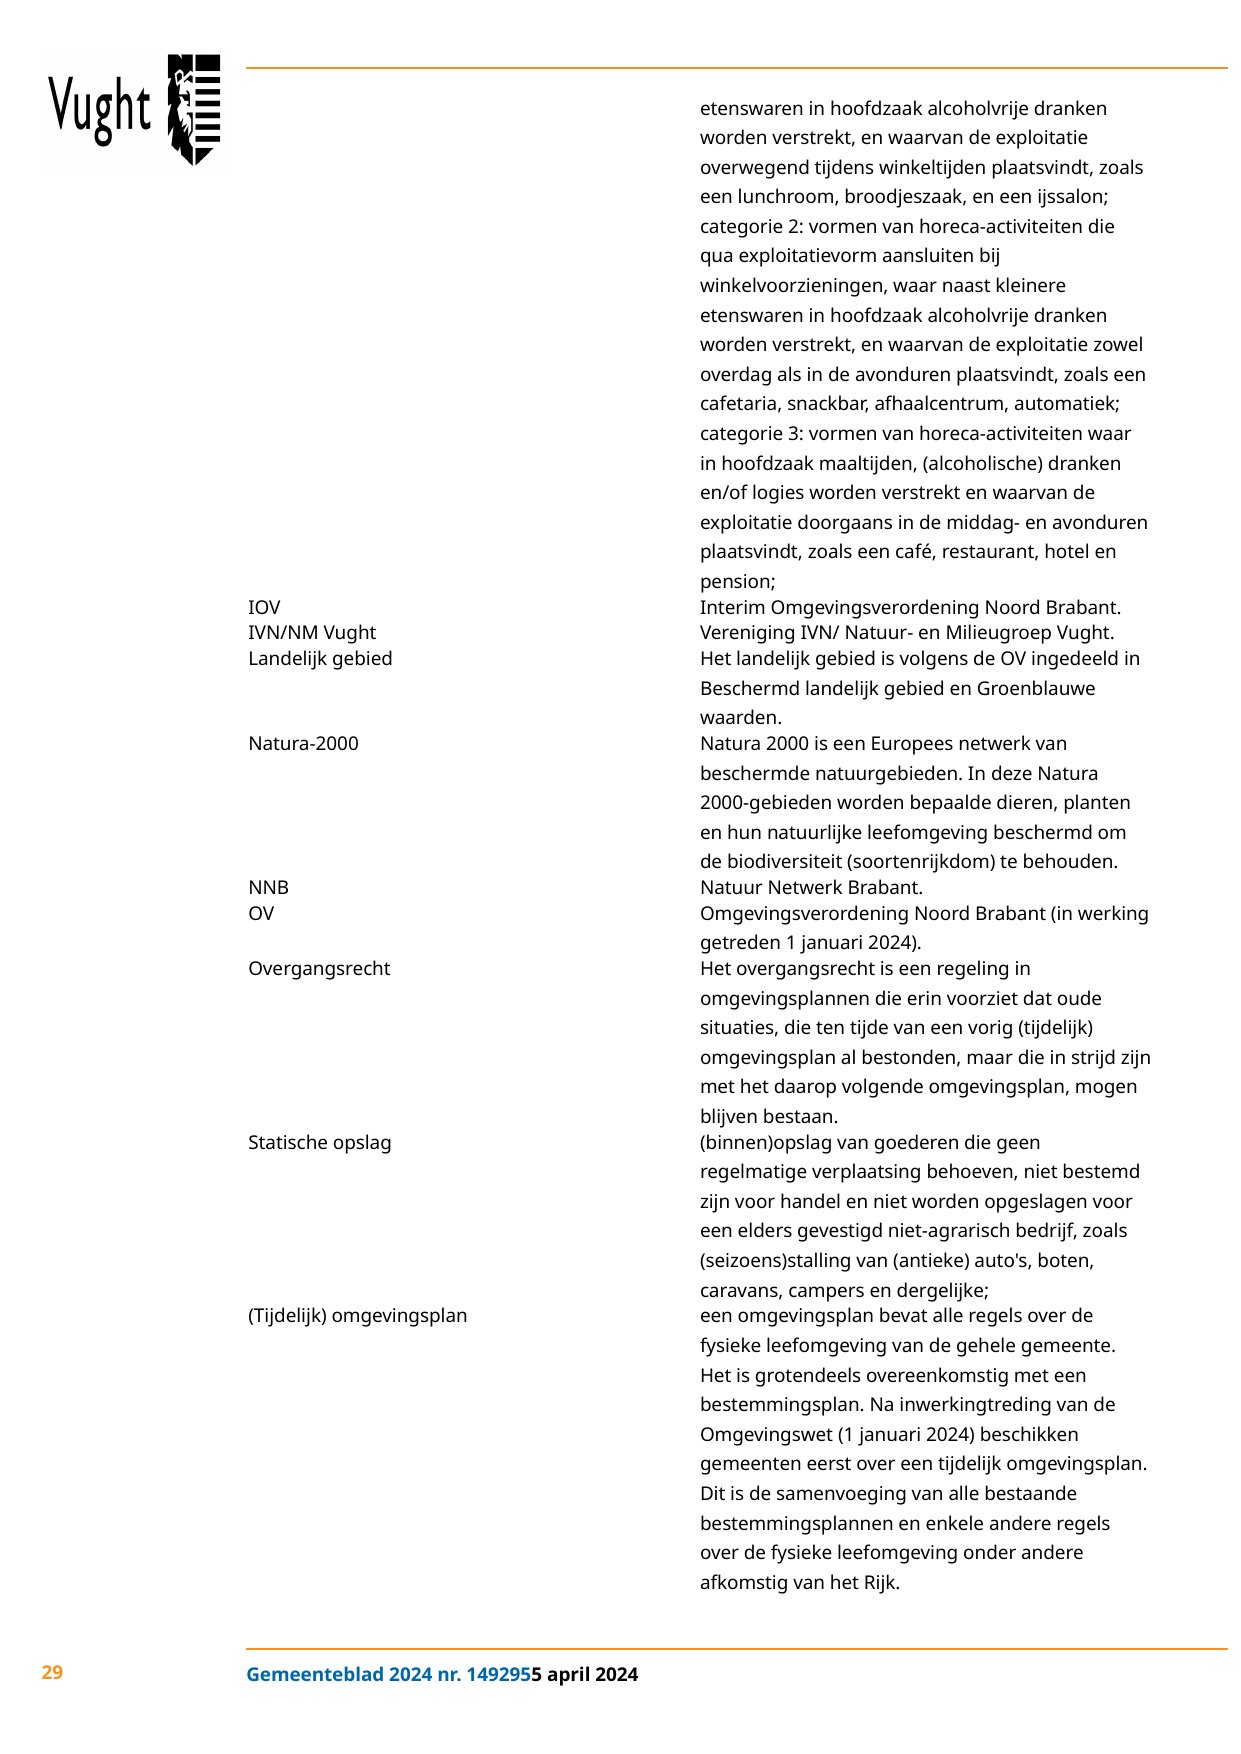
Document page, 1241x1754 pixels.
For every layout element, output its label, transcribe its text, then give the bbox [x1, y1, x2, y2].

table_cell Het landelijk gebied is volgens de OV ingedeeld in Beschermd landelijk gebied en Groenblauwe waarden. [700, 645, 1152, 730]
table_cell IOV [248, 594, 700, 619]
table_cell etenswaren in hoofdzaak alcoholvrije dranken worden verstrekt, en waarvan de exploitatie overwegend tijdens winkeltijden plaatsvindt, zoals een lunchroom, broodjeszaak, en een ijssalon; categorie 2: vormen van horeca-activiteiten die qua exploitatievorm aansluiten bij winkelvoorzieningen, waar naast kleinere etenswaren in hoofdzaak alcoholvrije dranken worden verstrekt, en waarvan de exploitatie zowel overdag als in de avonduren plaatsvindt, zoals een cafetaria, snackbar, afhaalcentrum, automatiek; categorie 3: vormen van horeca-activiteiten waar in hoofdzaak maaltijden, (alcoholische) dranken en/of logies worden verstrekt en waarvan de exploitatie doorgaans in de middag- en avonduren plaatsvindt, zoals een café, restaurant, hotel en pension; [700, 95, 1152, 594]
table_cell Natuur Netwerk Brabant. [700, 874, 1152, 900]
table_cell Natura 2000 is een Europees netwerk van beschermde natuurgebieden. In deze Natura 2000-gebieden worden bepaalde dieren, planten en hun natuurlijke leefomgeving beschermd om de biodiversiteit (soortenrijkdom) te behouden. [700, 730, 1152, 874]
picture [41, 47, 231, 172]
table_cell NNB [248, 874, 700, 900]
table_cell een omgevingsplan bevat alle regels over de fysieke leefomgeving van de gehele gemeente. Het is grotendeels overeenkomstig met een bestemmingsplan. Na inwerkingtreding van de Omgevingswet (1 januari 2024) beschikken gemeenten eerst over een tijdelijk omgevingsplan. Dit is de samenvoeging van alle bestaande bestemmingsplannen en enkele andere regels over de fysieke leefomgeving onder andere afkomstig van het Rijk. [700, 1303, 1152, 1594]
table_cell Landelijk gebied [248, 645, 700, 730]
table_cell Natura-2000 [248, 730, 700, 874]
table_cell Het overgangsrecht is een regeling in omgevingsplannen die erin voorziet dat oude situaties, die ten tijde van een vorig (tijdelijk) omgevingsplan al bestonden, maar die in strijd zijn met het daarop volgende omgevingsplan, mogen blijven bestaan. [700, 955, 1152, 1129]
table_cell IVN/NM Vught [248, 620, 700, 645]
table_cell OV [248, 900, 700, 955]
table_cell Statische opslag [248, 1129, 700, 1303]
table_cell Interim Omgevingsverordening Noord Brabant. [700, 594, 1152, 619]
table_cell Vereniging IVN/ Natuur- en Milieugroep Vught. [700, 620, 1152, 645]
table_cell (Tijdelijk) omgevingsplan [248, 1303, 700, 1594]
table_cell (binnen)opslag van goederen die geen regelmatige verplaatsing behoeven, niet bestemd zijn voor handel en niet worden opgeslagen voor een elders gevestigd niet-agrarisch bedrijf, zoals (seizoens)stalling van (antieke) auto's, boten, caravans, campers en dergelijke; [700, 1129, 1152, 1303]
table_cell Omgevingsverordening Noord Brabant (in werking getreden 1 januari 2024). [700, 900, 1152, 955]
table_cell Overgangsrecht [248, 955, 700, 1129]
table_cell [248, 95, 700, 594]
